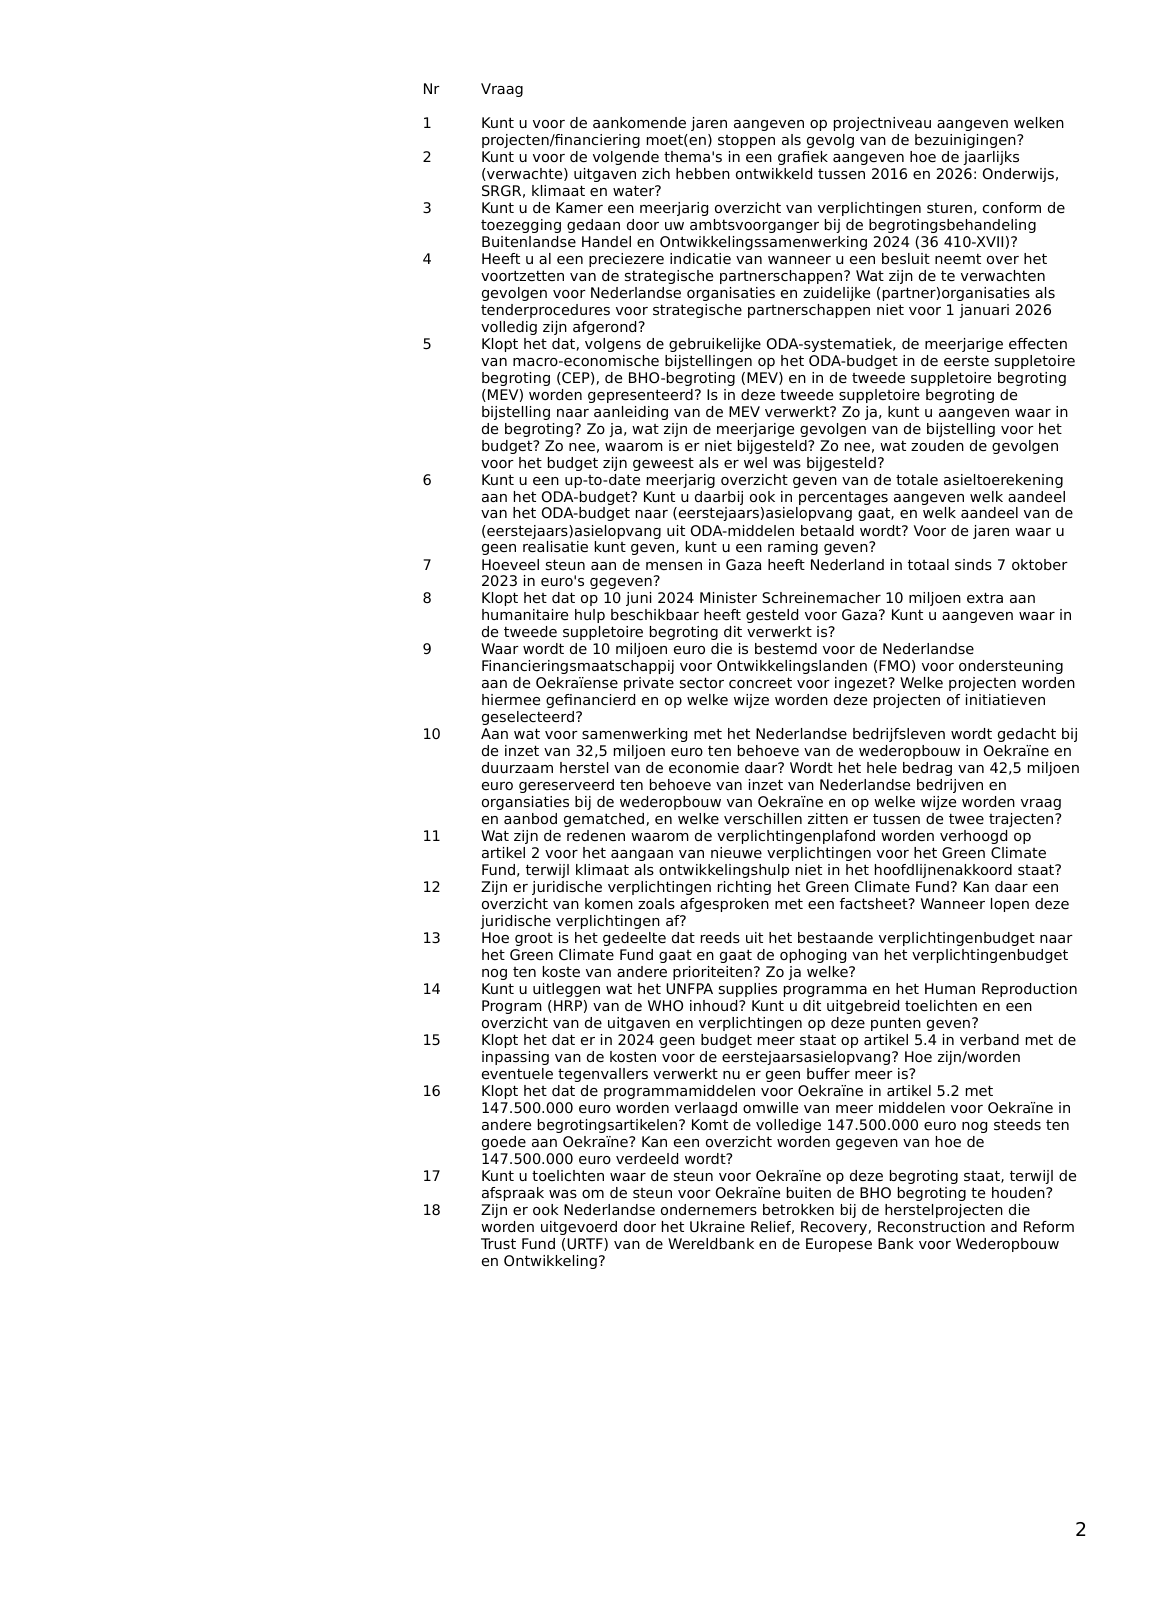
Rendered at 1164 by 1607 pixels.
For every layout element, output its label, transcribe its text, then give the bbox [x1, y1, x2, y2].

table_cell 5 [422, 336, 475, 471]
table_cell 8 [422, 590, 475, 641]
table_cell Kunt u voor de volgende thema's in een grafiek aangeven hoe de jaarlijks (verwachte) uitgaven zich hebben ontwikkeld tussen 2016 en 2026: Onderwijs, SRGR, klimaat en water? [475, 149, 1087, 200]
table_cell Waar wordt de 10 miljoen euro die is bestemd voor de Nederlandse Financieringsmaatschappij voor Ontwikkelingslanden (FMO) voor ondersteuning aan de Oekraïense private sector concreet voor ingezet? Welke projecten worden hiermee gefinancierd en op welke wijze worden deze projecten of initiatieven geselecteerd? [475, 641, 1087, 726]
table_cell Aan wat voor samenwerking met het Nederlandse bedrijfsleven wordt gedacht bij de inzet van 32,5 miljoen euro ten behoeve van de wederopbouw in Oekraïne en duurzaam herstel van de economie daar? Wordt het hele bedrag van 42,5 miljoen euro gereserveerd ten behoeve van inzet van Nederlandse bedrijven en organsiaties bij de wederopbouw van Oekraïne en op welke wijze worden vraag en aanbod gematched, en welke verschillen zitten er tussen de twee trajecten? [475, 726, 1087, 828]
table_cell Hoe groot is het gedeelte dat reeds uit het bestaande verplichtingenbudget naar het Green Climate Fund gaat en gaat de ophoging van het verplichtingenbudget nog ten koste van andere prioriteiten? Zo ja welke? [475, 930, 1087, 981]
table_cell Klopt het dat, volgens de gebruikelijke ODA-systematiek, de meerjarige effecten van macro-economische bijstellingen op het ODA-budget in de eerste suppletoire begroting (CEP), de BHO-begroting (MEV) en in de tweede suppletoire begroting (MEV) worden gepresenteerd? Is in deze tweede suppletoire begroting de bijstelling naar aanleiding van de MEV verwerkt? Zo ja, kunt u aangeven waar in de begroting? Zo ja, wat zijn de meerjarige gevolgen van de bijstelling voor het budget? Zo nee, waarom is er niet bijgesteld? Zo nee, wat zouden de gevolgen voor het budget zijn geweest als er wel was bijgesteld? [475, 336, 1087, 471]
table_cell 12 [422, 879, 475, 930]
table_cell 4 [422, 251, 475, 336]
table_cell 11 [422, 828, 475, 879]
table_cell Klopt het dat de programmamiddelen voor Oekraïne in artikel 5.2 met 147.500.000 euro worden verlaagd omwille van meer middelen voor Oekraïne in andere begrotingsartikelen? Komt de volledige 147.500.000 euro nog steeds ten goede aan Oekraïne? Kan een overzicht worden gegeven van hoe de 147.500.000 euro verdeeld wordt? [475, 1083, 1087, 1168]
table_cell 18 [422, 1202, 475, 1269]
table_cell 6 [422, 471, 475, 556]
table_cell 13 [422, 930, 475, 981]
table_cell [475, 98, 1087, 115]
table_cell 2 [422, 149, 475, 200]
table_cell Heeft u al een preciezere indicatie van wanneer u een besluit neemt over het voortzetten van de strategische partnerschappen? Wat zijn de te verwachten gevolgen voor Nederlandse organisaties en zuidelijke (partner)organisaties als tenderprocedures voor strategische partnerschappen niet voor 1 januari 2026 volledig zijn afgerond? [475, 251, 1087, 336]
table_cell 15 [422, 1032, 475, 1083]
table_cell Wat zijn de redenen waarom de verplichtingenplafond worden verhoogd op artikel 2 voor het aangaan van nieuwe verplichtingen voor het Green Climate Fund, terwijl klimaat als ontwikkelingshulp niet in het hoofdlijnenakkoord staat? [475, 828, 1087, 879]
table_cell Kunt u voor de aankomende jaren aangeven op projectniveau aangeven welken projecten/financiering moet(en) stoppen als gevolg van de bezuinigingen? [475, 115, 1087, 149]
table_cell Zijn er juridische verplichtingen richting het Green Climate Fund? Kan daar een overzicht van komen zoals afgesproken met een factsheet? Wanneer lopen deze juridische verplichtingen af? [475, 879, 1087, 930]
table_header Vraag [475, 81, 1087, 98]
table_cell 14 [422, 981, 475, 1032]
table_cell 7 [422, 556, 475, 590]
table_header Nr [422, 81, 475, 98]
table_cell Kunt u de Kamer een meerjarig overzicht van verplichtingen sturen, conform de toezegging gedaan door uw ambtsvoorganger bij de begrotingsbehandeling Buitenlandse Handel en Ontwikkelingssamenwerking 2024 (36 410-XVII)? [475, 200, 1087, 251]
table_cell 16 [422, 1083, 475, 1168]
table_cell 10 [422, 726, 475, 828]
table_cell 3 [422, 200, 475, 251]
table_cell Zijn er ook Nederlandse ondernemers betrokken bij de herstelprojecten die worden uitgevoerd door het Ukraine Relief, Recovery, Reconstruction and Reform Trust Fund (URTF) van de Wereldbank en de Europese Bank voor Wederopbouw en Ontwikkeling? [475, 1202, 1087, 1269]
table_cell [422, 98, 475, 115]
table_cell Klopt het dat er in 2024 geen budget meer staat op artikel 5.4 in verband met de inpassing van de kosten voor de eerstejaarsasielopvang? Hoe zijn/worden eventuele tegenvallers verwerkt nu er geen buffer meer is? [475, 1032, 1087, 1083]
table_cell 17 [422, 1168, 475, 1202]
table_cell 9 [422, 641, 475, 726]
table_cell 1 [422, 115, 475, 149]
table_cell Kunt u een up-to-date meerjarig overzicht geven van de totale asieltoerekening aan het ODA-budget? Kunt u daarbij ook in percentages aangeven welk aandeel van het ODA-budget naar (eerstejaars)asielopvang gaat, en welk aandeel van de (eerstejaars)asielopvang uit ODA-middelen betaald wordt? Voor de jaren waar u geen realisatie kunt geven, kunt u een raming geven? [475, 471, 1087, 556]
table_cell Klopt het dat op 10 juni 2024 Minister Schreinemacher 10 miljoen extra aan humanitaire hulp beschikbaar heeft gesteld voor Gaza? Kunt u aangeven waar in de tweede suppletoire begroting dit verwerkt is? [475, 590, 1087, 641]
table_cell Kunt u uitleggen wat het UNFPA supplies programma en het Human Reproduction Program (HRP) van de WHO inhoud? Kunt u dit uitgebreid toelichten en een overzicht van de uitgaven en verplichtingen op deze punten geven? [475, 981, 1087, 1032]
table_cell Kunt u toelichten waar de steun voor Oekraïne op deze begroting staat, terwijl de afspraak was om de steun voor Oekraïne buiten de BHO begroting te houden? [475, 1168, 1087, 1202]
table_cell Hoeveel steun aan de mensen in Gaza heeft Nederland in totaal sinds 7 oktober 2023 in euro's gegeven? [475, 556, 1087, 590]
